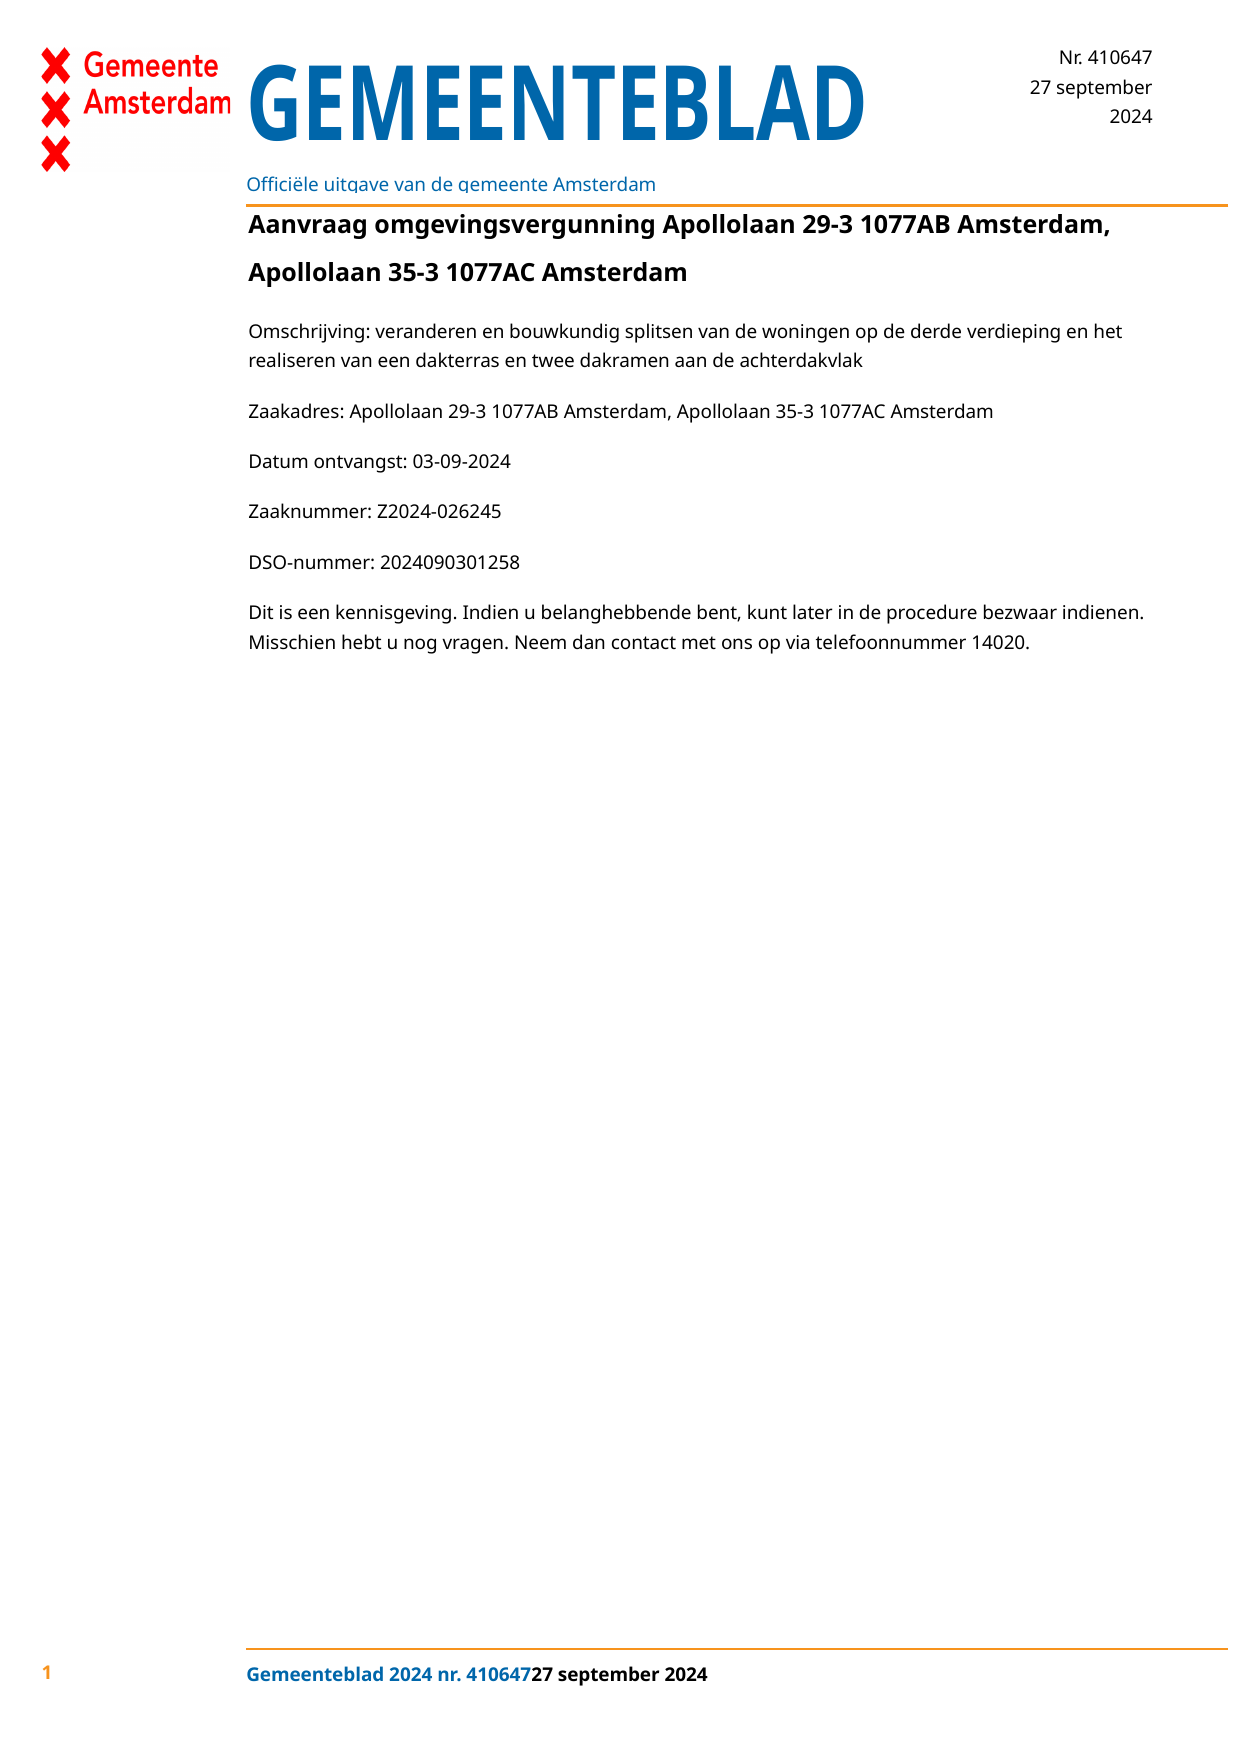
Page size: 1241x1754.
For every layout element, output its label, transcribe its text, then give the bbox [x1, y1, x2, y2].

text Zaakadres: Apollolaan 29-3 1077AB Amsterdam, Apollolaan 35-3 1077AC Amsterdam [248, 398, 1152, 424]
text Zaaknummer: Z2024-026245 [248, 499, 1152, 524]
text Datum ontvangst: 03-09-2024 [248, 448, 1152, 474]
picture [41, 47, 231, 172]
text DSO-nummer: 2024090301258 [248, 549, 1152, 575]
text Dit is een kennisgeving. Indien u belanghebbende bent, kunt later in de procedure bezwaar indienen. Misschien hebt u nog vragen. Neem dan contact met ons op via telefoonnummer 14020. [248, 599, 1152, 655]
text Aanvraag omgevingsvergunning Apollolaan 29-3 1077AB Amsterdam, Apollolaan 35-3 1077AC Amsterdam [248, 207, 1152, 288]
text Omschrijving: veranderen en bouwkundig splitsen van de woningen op de derde verdieping en het realiseren van een dakterras en twee dakramen aan de achterdakvlak [248, 318, 1152, 373]
